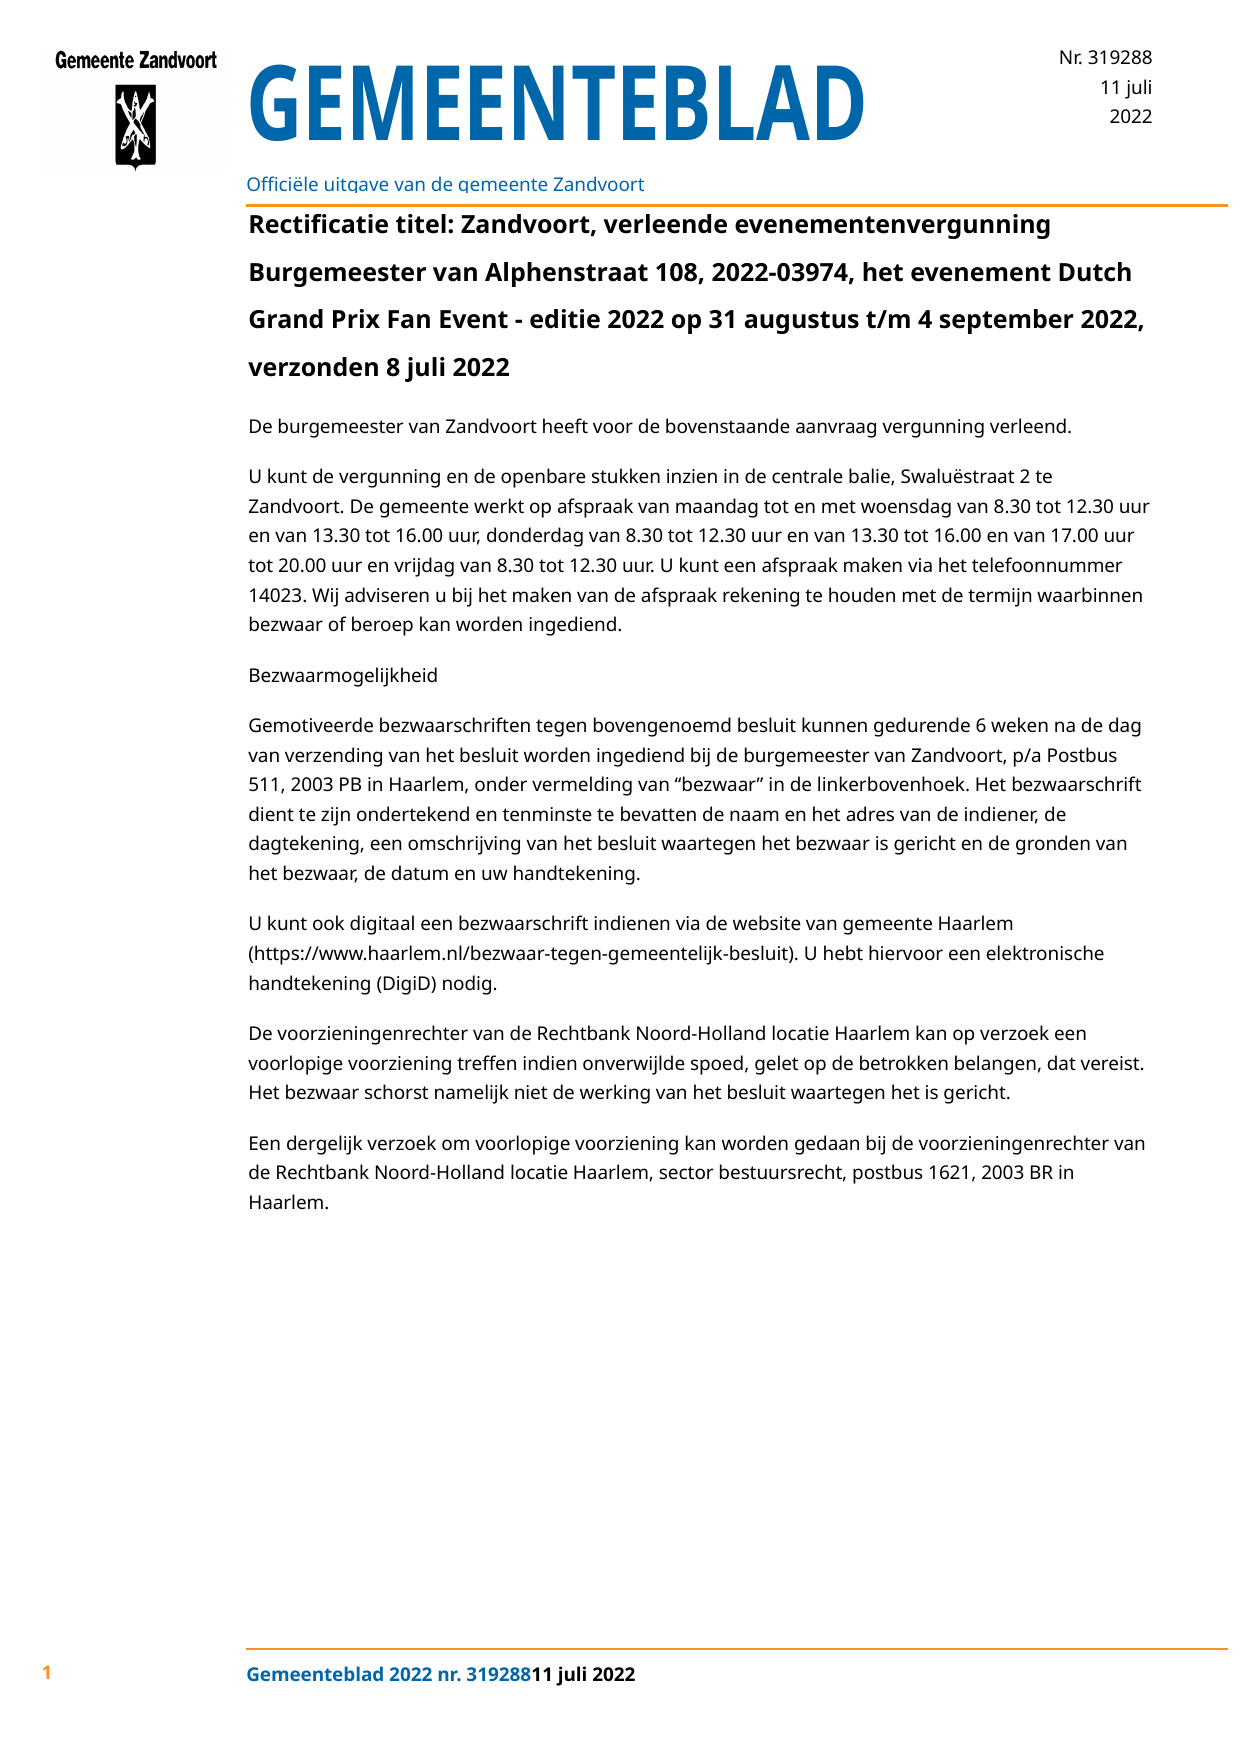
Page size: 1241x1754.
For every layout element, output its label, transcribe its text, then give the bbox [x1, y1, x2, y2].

text Bezwaarmogelijkheid [248, 662, 1152, 688]
text U kunt de vergunning en de openbare stukken inzien in de centrale balie, Swaluëstraat 2 te Zandvoort. De gemeente werkt op afspraak van maandag tot en met woensdag van 8.30 tot 12.30 uur en van 13.30 tot 16.00 uur, donderdag van 8.30 tot 12.30 uur en van 13.30 tot 16.00 en van 17.00 uur tot 20.00 uur en vrijdag van 8.30 tot 12.30 uur. U kunt een afspraak maken via het telefoonnummer 14023. Wij adviseren u bij het maken van de afspraak rekening te houden met de termijn waarbinnen bezwaar of beroep kan worden ingediend. [248, 463, 1152, 637]
text De burgemeester van Zandvoort heeft voor de bovenstaande aanvraag vergunning verleend. [248, 413, 1152, 439]
text U kunt ook digitaal een bezwaarschrift indienen via de website van gemeente Haarlem (https://www.haarlem.nl/bezwaar-tegen-gemeentelijk-besluit). U hebt hiervoor een elektronische handtekening (DigiD) nodig. [248, 911, 1152, 996]
text Rectificatie titel: Zandvoort, verleende evenementenvergunning Burgemeester van Alphenstraat 108, 2022-03974, het evenement Dutch Grand Prix Fan Event - editie 2022 op 31 augustus t/m 4 september 2022, verzonden 8 juli 2022 [248, 207, 1152, 384]
text Een dergelijk verzoek om voorlopige voorziening kan worden gedaan bij de voorzieningenrechter van de Rechtbank Noord-Holland locatie Haarlem, sector bestuursrecht, postbus 1621, 2003 BR in Haarlem. [248, 1130, 1152, 1215]
text Gemotiveerde bezwaarschriften tegen bovengenoemd besluit kunnen gedurende 6 weken na de dag van verzending van het besluit worden ingediend bij de burgemeester van Zandvoort, p/a Postbus 511, 2003 PB in Haarlem, onder vermelding van “bezwaar” in de linkerbovenhoek. Het bezwaarschrift dient te zijn ondertekend en tenminste te bevatten de naam en het adres van de indiener, de dagtekening, een omschrijving van het besluit waartegen het bezwaar is gericht en de gronden van het bezwaar, de datum en uw handtekening. [248, 712, 1152, 886]
text De voorzieningenrechter van de Rechtbank Noord-Holland locatie Haarlem kan op verzoek een voorlopige voorziening treffen indien onverwijlde spoed, gelet op de betrokken belangen, dat vereist. Het bezwaar schorst namelijk niet de werking van het besluit waartegen het is gericht. [248, 1020, 1152, 1105]
picture [41, 47, 231, 172]
